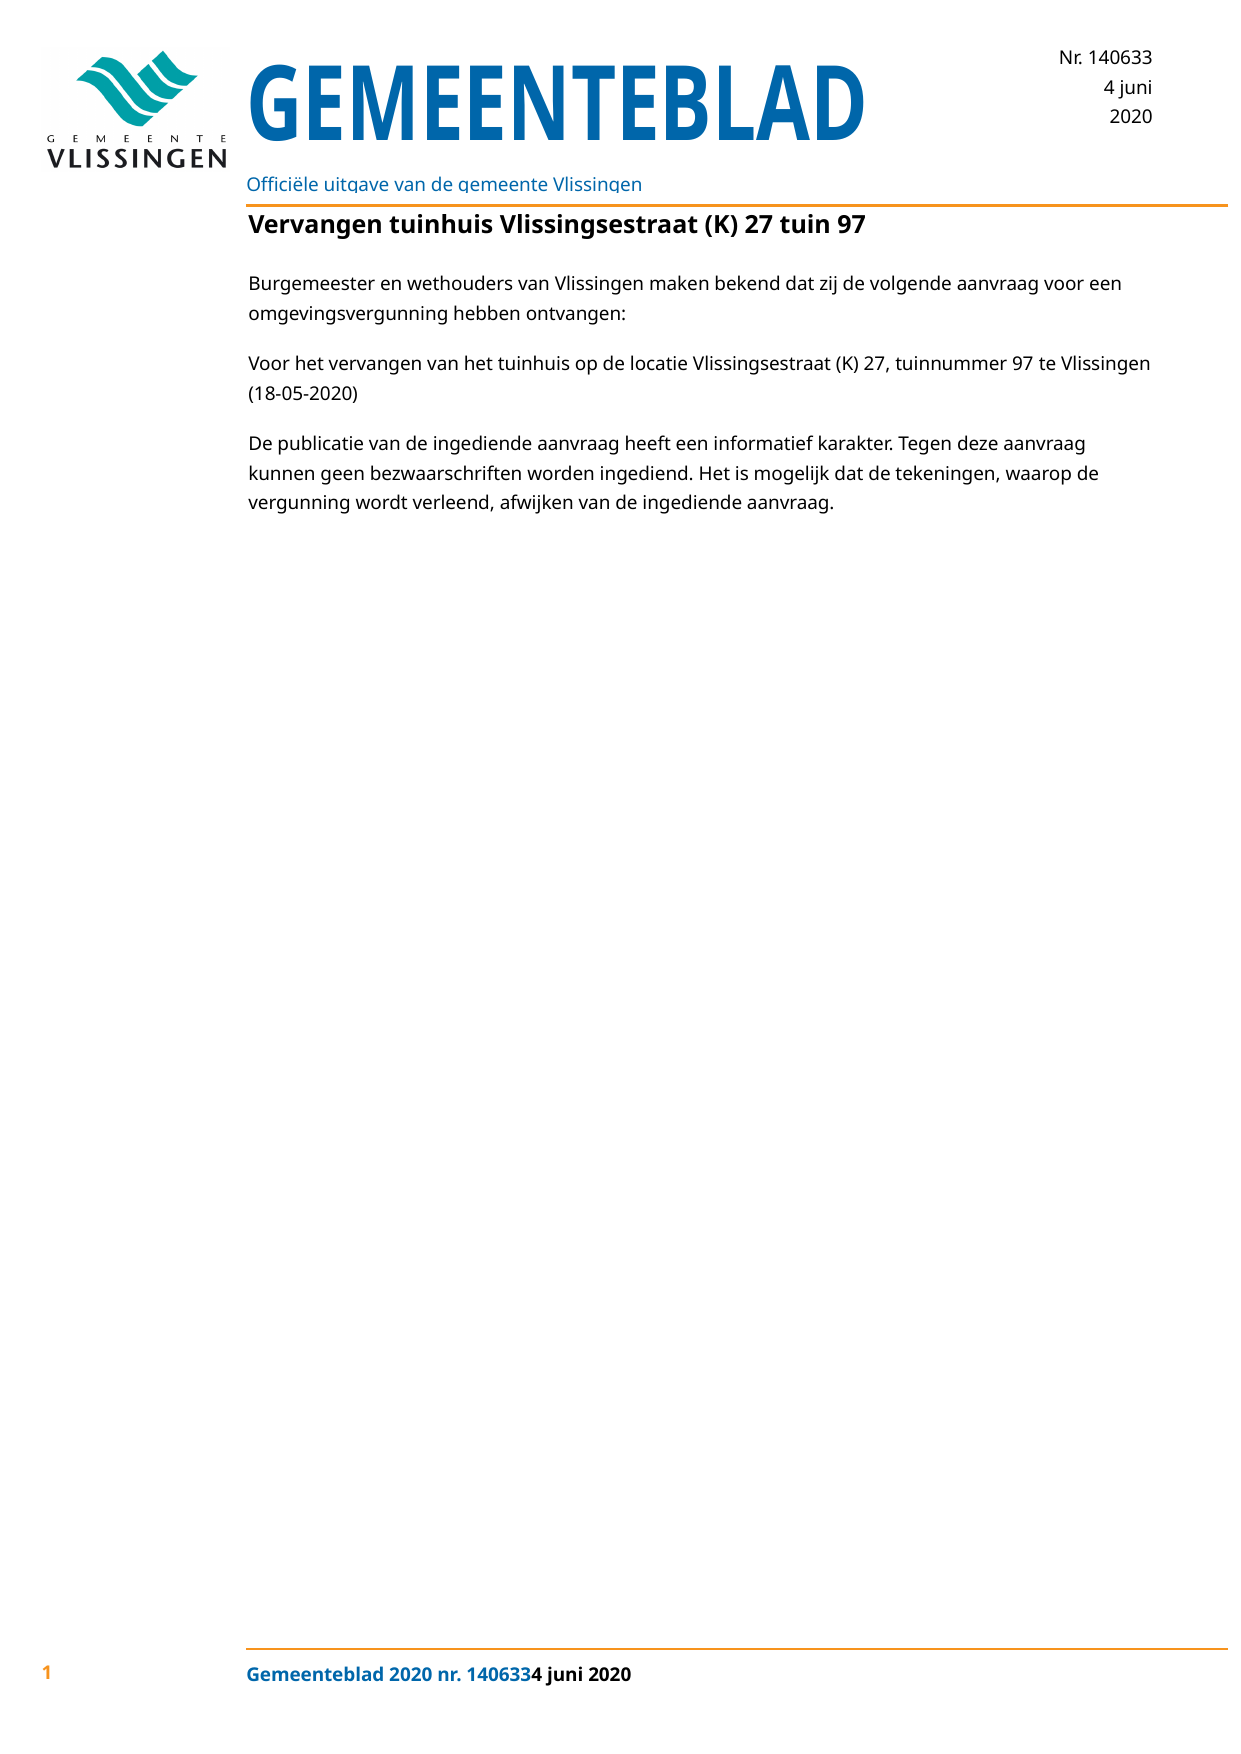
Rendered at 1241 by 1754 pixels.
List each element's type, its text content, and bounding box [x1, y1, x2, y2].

picture [41, 47, 231, 172]
text Burgemeester en wethouders van Vlissingen maken bekend dat zij de volgende aanvraag voor een omgevingsvergunning hebben ontvangen: [248, 270, 1152, 326]
text Voor het vervangen van het tuinhuis op de locatie Vlissingsestraat (K) 27, tuinnummer 97 te Vlissingen (18-05-2020) [248, 350, 1152, 406]
text De publicatie van de ingediende aanvraag heeft een informatief karakter. Tegen deze aanvraag kunnen geen bezwaarschriften worden ingediend. Het is mogelijk dat de tekeningen, waarop de vergunning wordt verleend, afwijken van de ingediende aanvraag. [248, 430, 1152, 515]
text Vervangen tuinhuis Vlissingsestraat (K) 27 tuin 97 [248, 207, 1152, 241]
